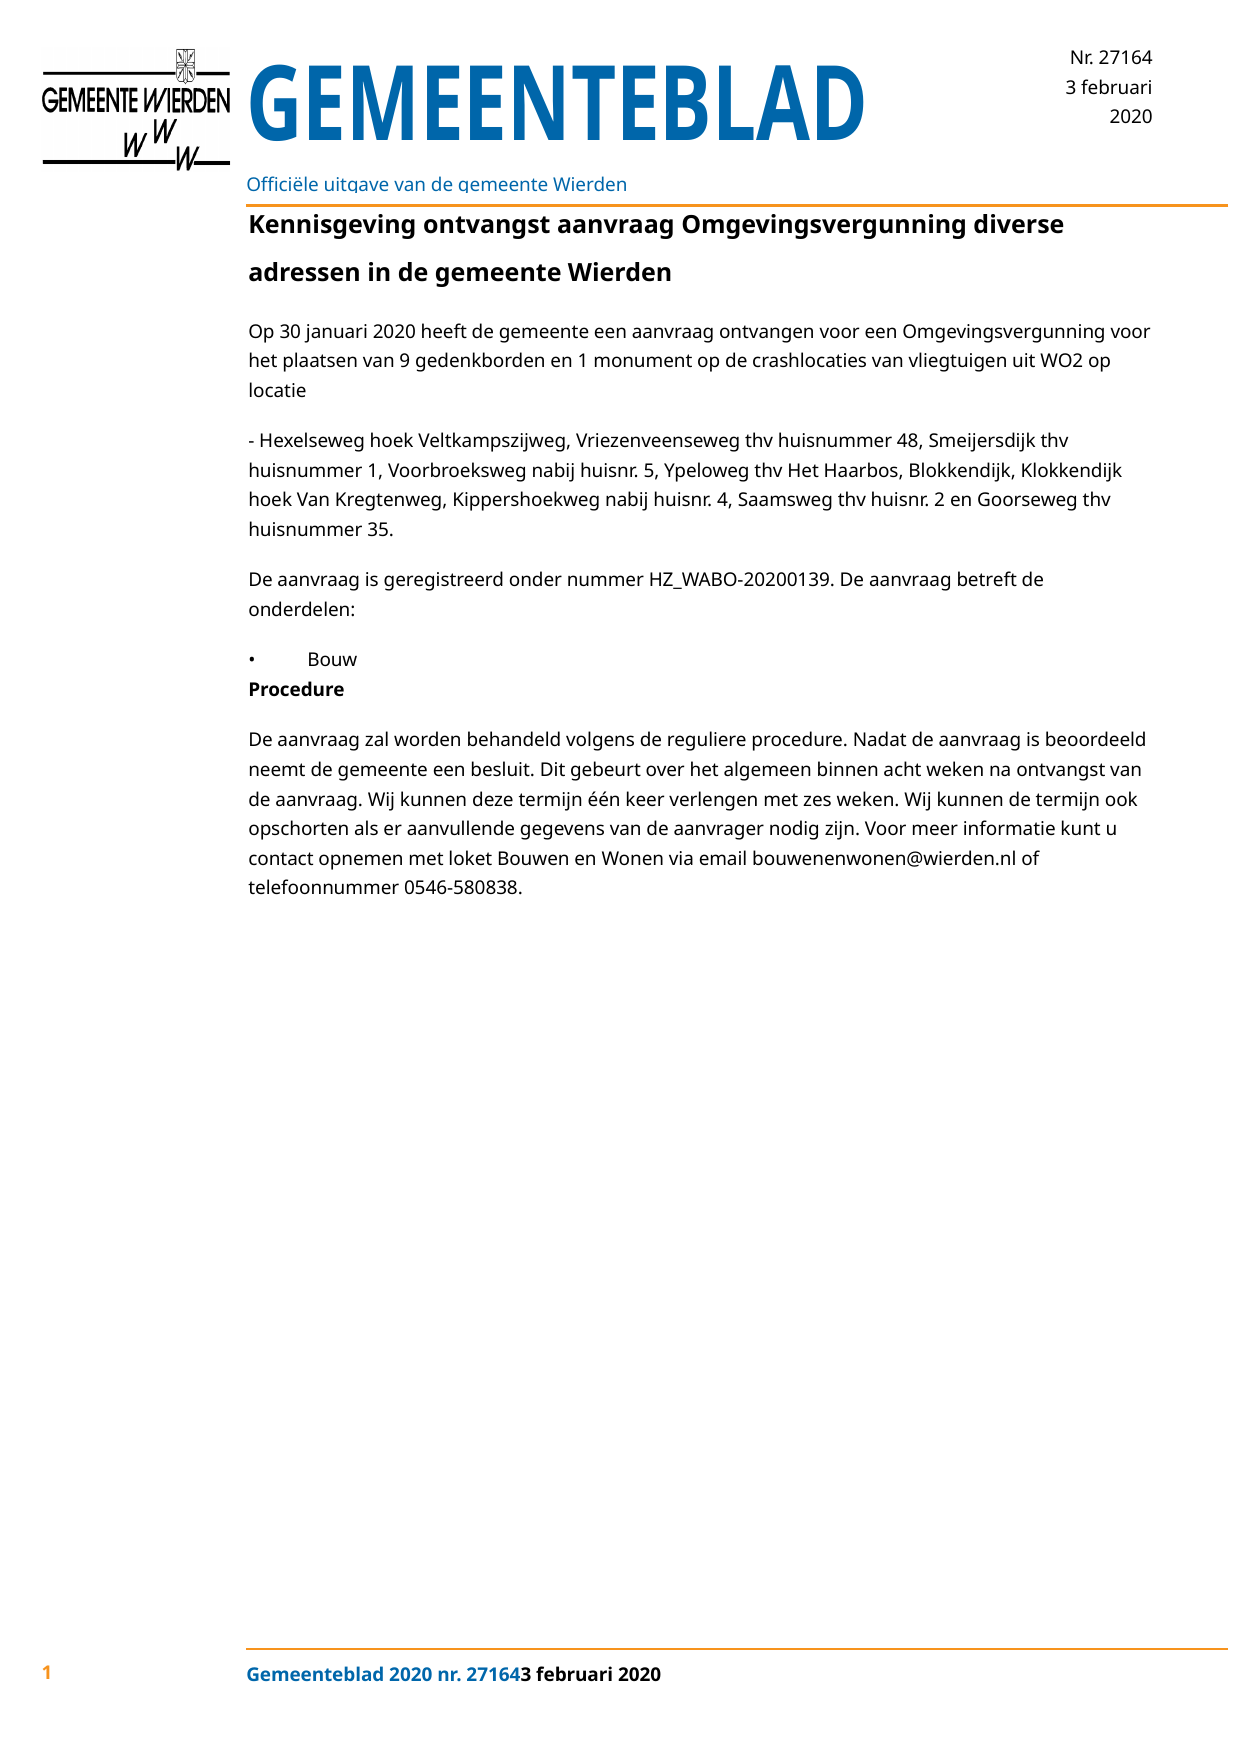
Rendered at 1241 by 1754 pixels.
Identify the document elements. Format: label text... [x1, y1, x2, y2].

picture [41, 47, 231, 172]
text Op 30 januari 2020 heeft de gemeente een aanvraag ontvangen voor een Omgevingsvergunning voor het plaatsen van 9 gedenkborden en 1 monument op de crashlocaties van vliegtuigen uit WO2 op locatie [248, 318, 1152, 403]
text De aanvraag is geregistreerd onder nummer HZ_WABO-20200139. De aanvraag betreft de onderdelen: [248, 567, 1152, 622]
text - Hexelseweg hoek Veltkampszijweg, Vriezenveenseweg thv huisnummer 48, Smeijersdijk thv huisnummer 1, Voorbroeksweg nabij huisnr. 5, Ypeloweg thv Het Haarbos, Blokkendijk, Klokkendijk hoek Van Kregtenweg, Kippershoekweg nabij huisnr. 4, Saamsweg thv huisnr. 2 en Goorseweg thv huisnummer 35. [248, 427, 1152, 542]
text Kennisgeving ontvangst aanvraag Omgevingsvergunning diverse adressen in de gemeente Wierden [248, 207, 1152, 288]
text De aanvraag zal worden behandeld volgens de reguliere procedure. Nadat de aanvraag is beoordeeld neemt de gemeente een besluit. Dit gebeurt over het algemeen binnen acht weken na ontvangst van de aanvraag. Wij kunnen deze termijn één keer verlengen met zes weken. Wij kunnen de termijn ook opschorten als er aanvullende gegevens van de aanvrager nodig zijn. Voor meer informatie kunt u contact opnemen met loket Bouwen en Wonen via email bouwenenwonen@wierden.nl of telefoonnummer 0546-580838. [248, 727, 1152, 900]
text Procedure [248, 676, 1152, 702]
list Bouw [248, 647, 1152, 672]
